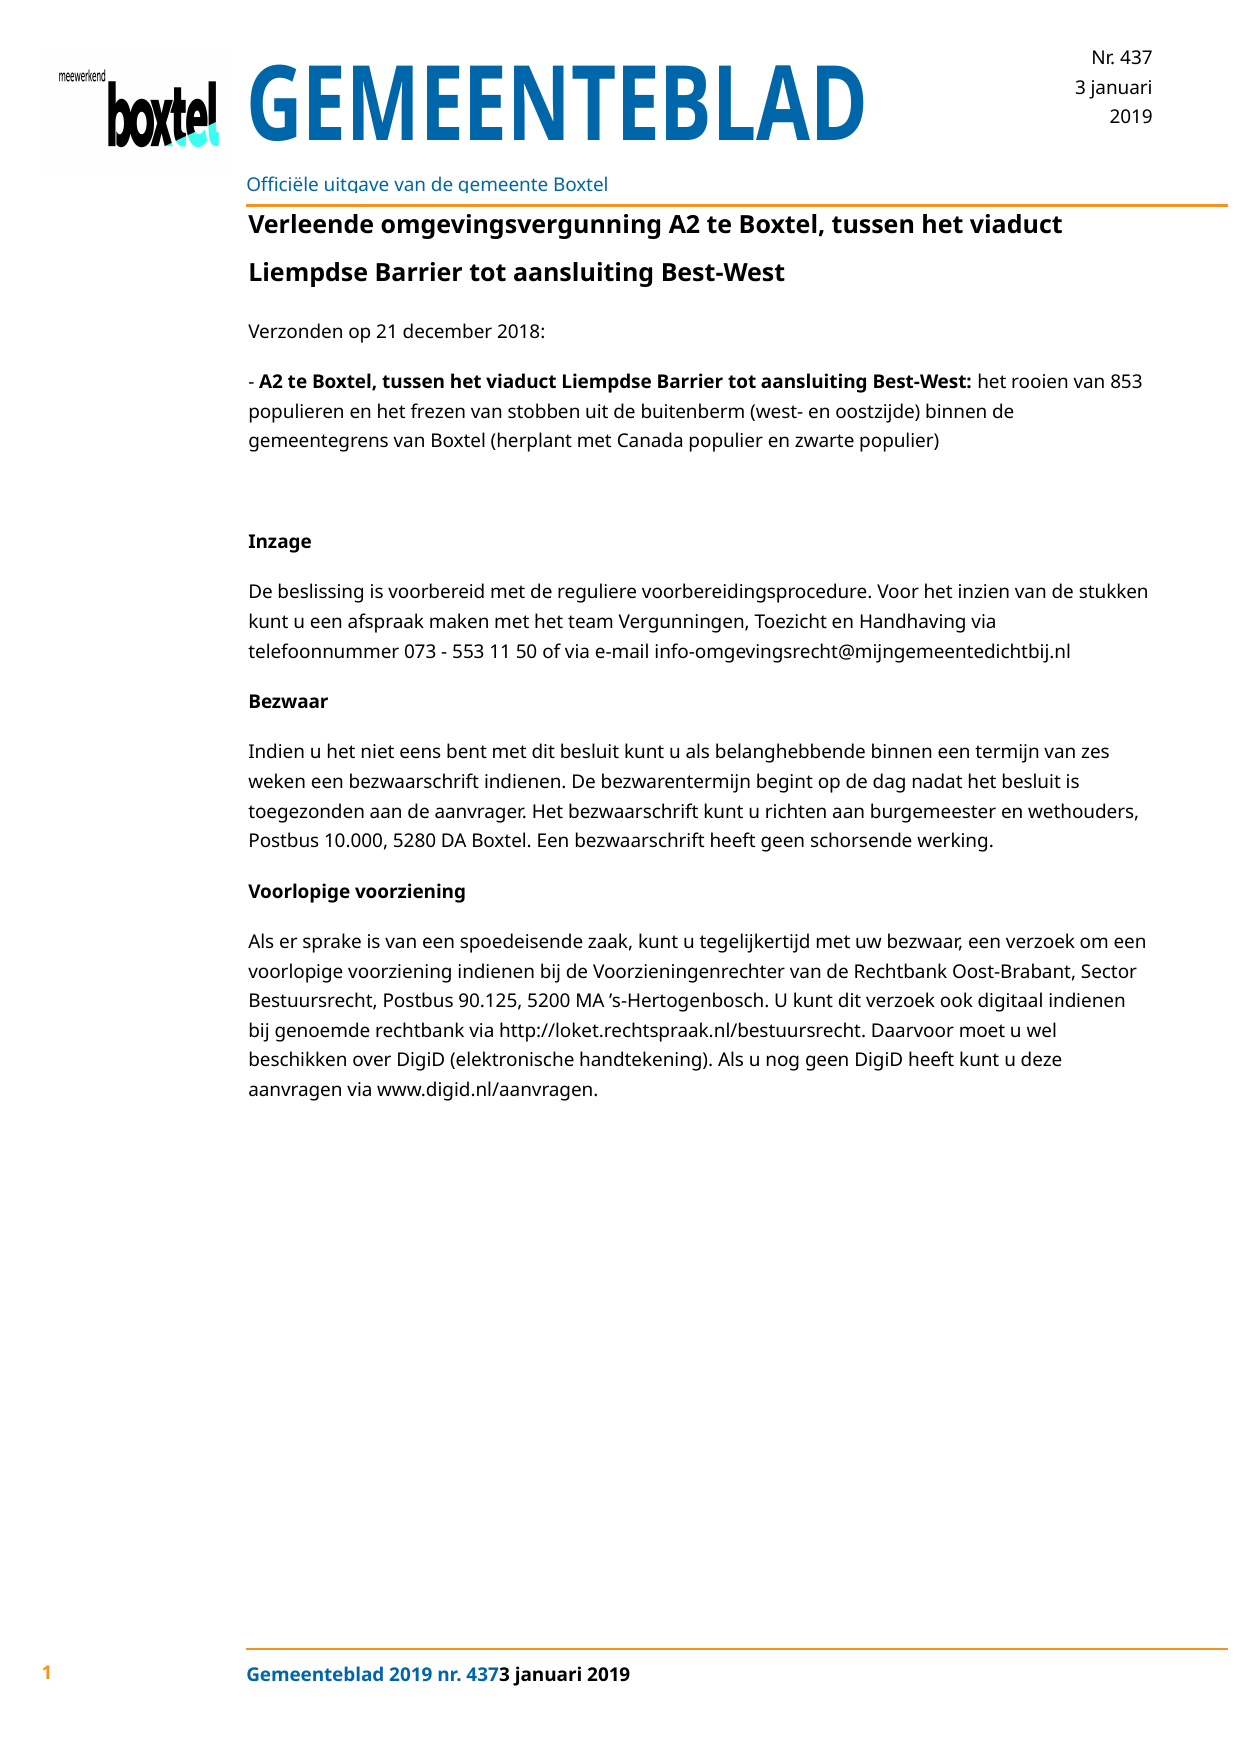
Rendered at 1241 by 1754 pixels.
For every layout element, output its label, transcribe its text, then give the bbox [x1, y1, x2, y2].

text De beslissing is voorbereid met de reguliere voorbereidingsprocedure. Voor het inzien van de stukken kunt u een afspraak maken met het team Vergunningen, Toezicht en Handhaving via telefoonnummer 073 - 553 11 50 of via e-mail info-omgevingsrecht@mijngemeentedichtbij.nl [248, 579, 1152, 664]
picture [41, 47, 231, 172]
text Verzonden op 21 december 2018: [248, 318, 1152, 344]
text Verleende omgevingsvergunning A2 te Boxtel, tussen het viaduct Liempdse Barrier tot aansluiting Best-West [248, 207, 1152, 288]
text Inzage [248, 528, 1152, 554]
text Bezwaar [248, 688, 1152, 714]
text Als er sprake is van een spoedeisende zaak, kunt u tegelijkertijd met uw bezwaar, een verzoek om een voorlopige voorziening indienen bij de Voorzieningenrechter van de Rechtbank Oost-Brabant, Sector Bestuursrecht, Postbus 90.125, 5200 MA ’s-Hertogenbosch. U kunt dit verzoek ook digitaal indienen bij genoemde rechtbank via http://loket.rechtspraak.nl/bestuursrecht. Daarvoor moet u wel beschikken over DigiD (elektronische handtekening). Als u nog geen DigiD heeft kunt u deze aanvragen via www.digid.nl/aanvragen. [248, 928, 1152, 1102]
text - A2 te Boxtel, tussen het viaduct Liempdse Barrier tot aansluiting Best-West: het rooien van 853 populieren en het frezen van stobben uit de buitenberm (west- en oostzijde) binnen de gemeentegrens van Boxtel (herplant met Canada populier en zwarte populier) [248, 368, 1152, 453]
text Voorlopige voorziening [248, 878, 1152, 904]
text Indien u het niet eens bent met dit besluit kunt u als belanghebbende binnen een termijn van zes weken een bezwaarschrift indienen. De bezwarentermijn begint op de dag nadat het besluit is toegezonden aan de aanvrager. Het bezwaarschrift kunt u richten aan burgemeester en wethouders, Postbus 10.000, 5280 DA Boxtel. Een bezwaarschrift heeft geen schorsende werking. [248, 739, 1152, 853]
